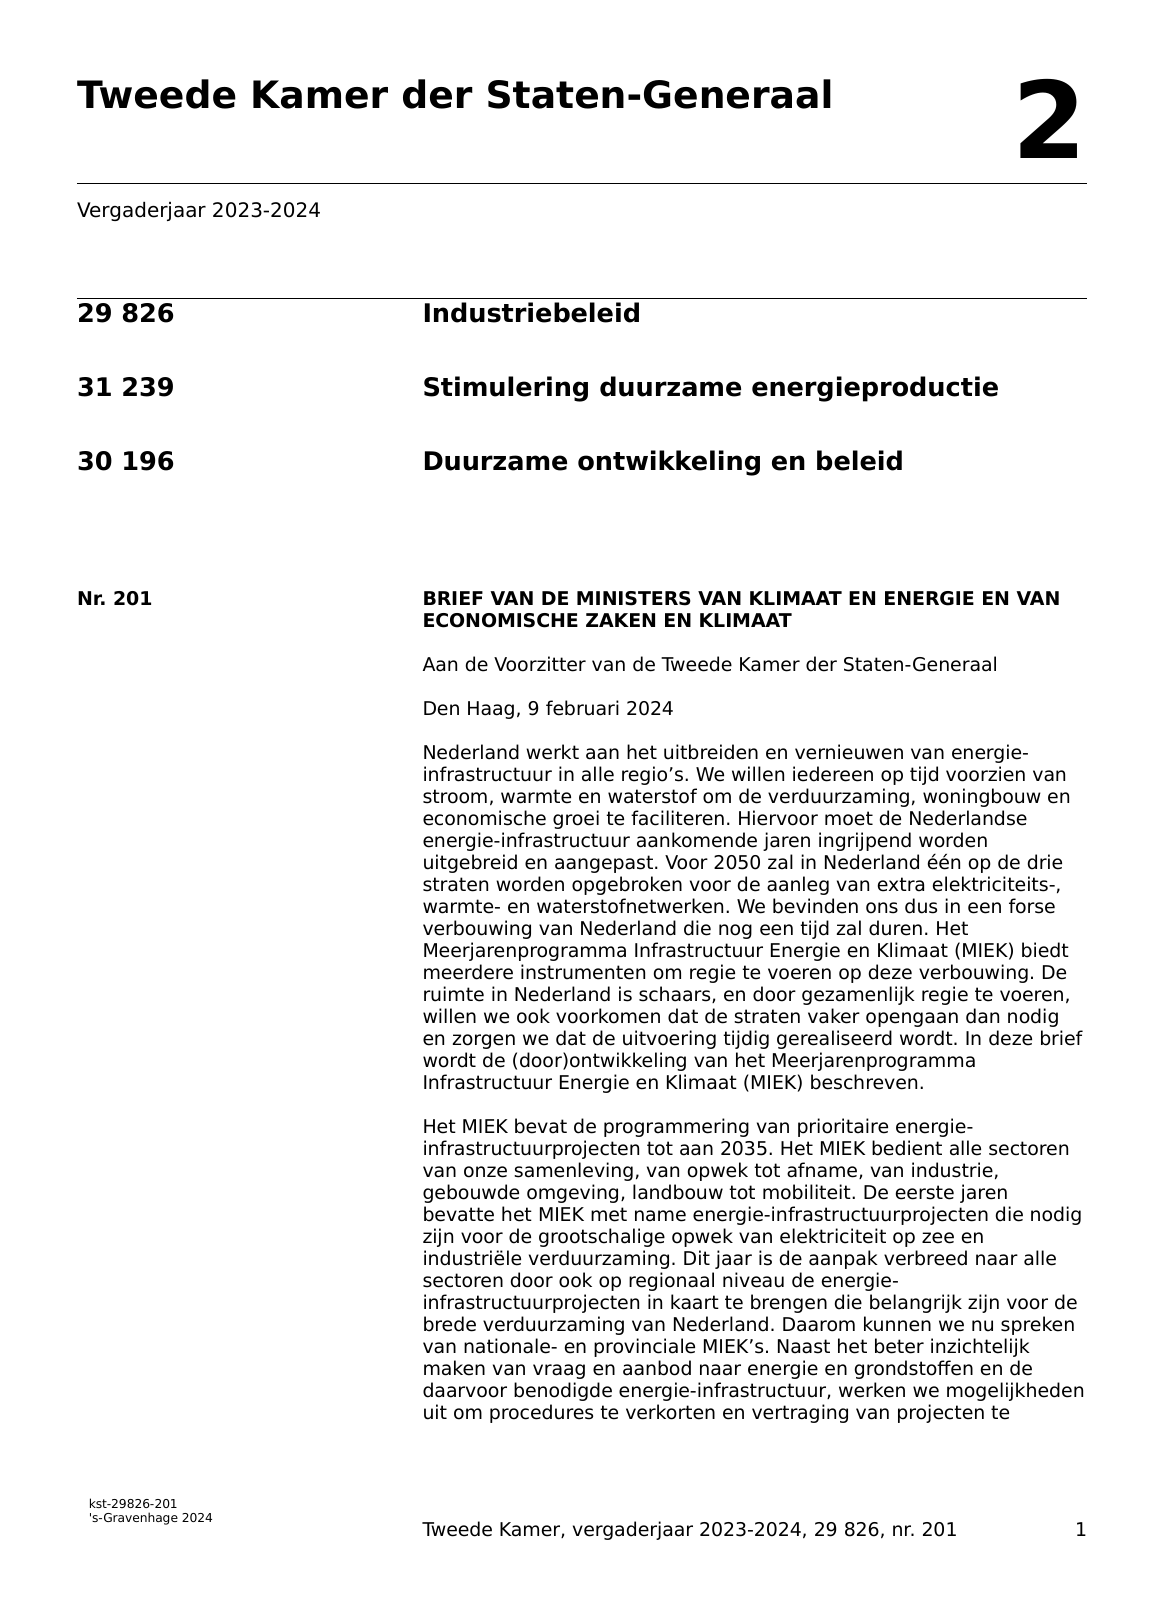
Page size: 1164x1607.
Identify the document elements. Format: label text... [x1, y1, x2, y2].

table_header 2 [886, 59, 1087, 183]
subtitle 31 239 Stimulering duurzame energieproductie [77, 373, 1087, 403]
text Nederland werkt aan het uitbreiden en vernieuwen van energie-infrastructuur in alle regio’s. We willen iedereen op tijd voorzien van stroom, warmte en waterstof om de verduurzaming, woningbouw en economische groei te faciliteren. Hiervoor moet de Nederlandse energie-infrastructuur aankomende jaren ingrijpend worden uitgebreid en aangepast. Voor 2050 zal in Nederland één op de drie straten worden opgebroken voor de aanleg van extra elektriciteits-, warmte- en waterstofnetwerken. We bevinden ons dus in een forse verbouwing van Nederland die nog een tijd zal duren. Het Meerjarenprogramma Infrastructuur Energie en Klimaat (MIEK) biedt meerdere instrumenten om regie te voeren op deze verbouwing. De ruimte in Nederland is schaars, en door gezamenlijk regie te voeren, willen we ook voorkomen dat de straten vaker opengaan dan nodig en zorgen we dat de uitvoering tijdig gerealiseerd wordt. In deze brief wordt de (door)ontwikkeling van het Meerjarenprogramma Infrastructuur Energie en Klimaat (MIEK) beschreven. [422, 742, 1087, 1094]
text 's-Gravenhage 2024 [88, 1511, 323, 1525]
subtitle 29 826 Industriebeleid [77, 299, 1087, 329]
subtitle 30 196 Duurzame ontwikkeling en beleid [77, 447, 1087, 477]
text kst-29826-201 [88, 1497, 323, 1511]
table_header Tweede Kamer der Staten-Generaal [77, 59, 886, 183]
text Aan de Voorzitter van de Tweede Kamer der Staten-Generaal [422, 654, 1087, 676]
table_cell Vergaderjaar 2023-2024 [77, 184, 1087, 298]
subtitle Nr. 201 BRIEF VAN DE MINISTERS VAN KLIMAAT EN ENERGIE EN VAN ECONOMISCHE ZAKEN EN KLIMAAT [77, 588, 1087, 632]
text Het MIEK bevat de programmering van prioritaire energie-infrastructuurprojecten tot aan 2035. Het MIEK bedient alle sectoren van onze samenleving, van opwek tot afname, van industrie, gebouwde omgeving, landbouw tot mobiliteit. De eerste jaren bevatte het MIEK met name energie-infrastructuurprojecten die nodig zijn voor de grootschalige opwek van elektriciteit op zee en industriële verduurzaming. Dit jaar is de aanpak verbreed naar alle sectoren door ook op regionaal niveau de energie-infrastructuurprojecten in kaart te brengen die belangrijk zijn voor de brede verduurzaming van Nederland. Daarom kunnen we nu spreken van nationale- en provinciale MIEK’s. Naast het beter inzichtelijk maken van vraag en aanbod naar energie en grondstoffen en de daarvoor benodigde energie-infrastructuur, werken we mogelijkheden uit om procedures te verkorten en vertraging van projecten te [422, 1116, 1087, 1424]
text Den Haag, 9 februari 2024 [422, 698, 1087, 720]
